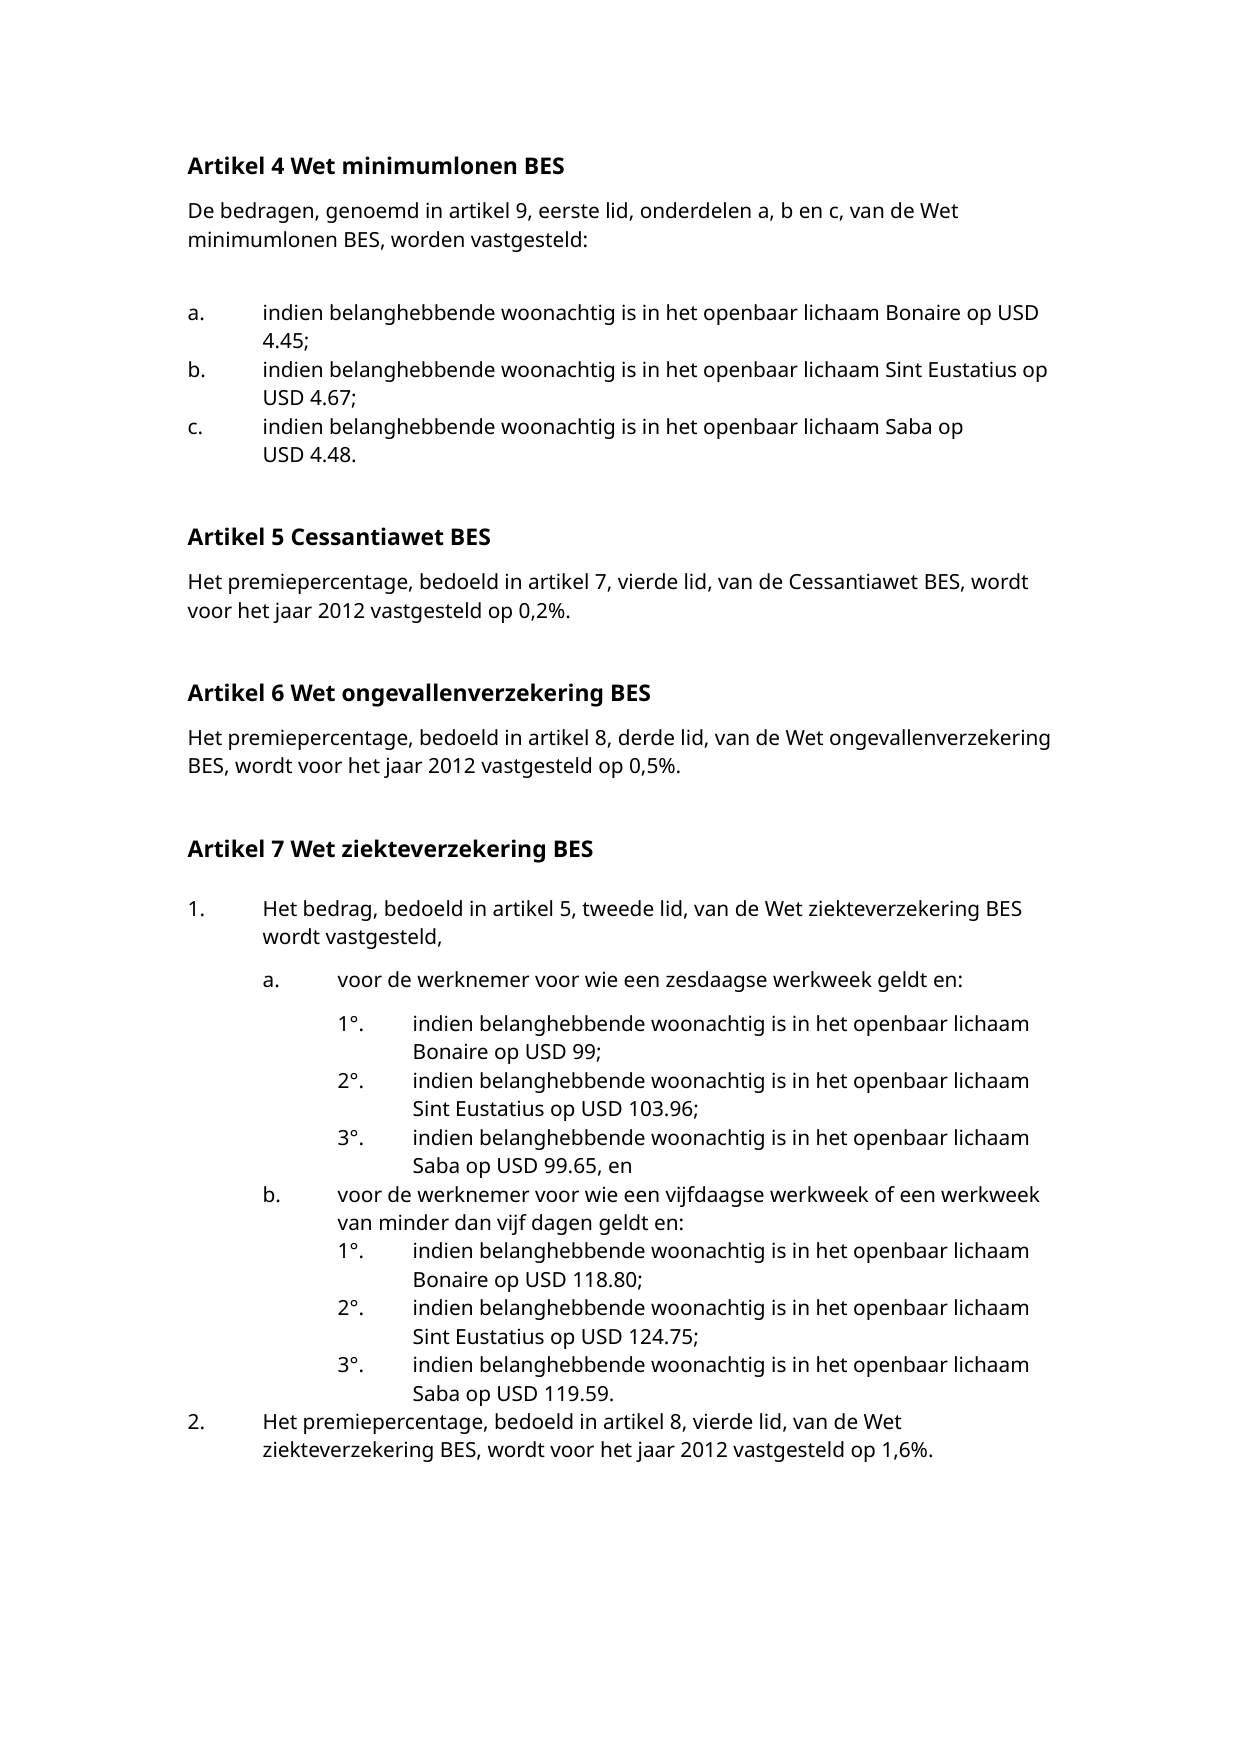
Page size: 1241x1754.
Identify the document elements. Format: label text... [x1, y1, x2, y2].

list indien belanghebbende woonachtig is in het openbaar lichaam Bonaire op USD 99; [337, 1009, 1053, 1066]
list indien belanghebbende woonachtig is in het openbaar lichaam Saba op USD 119.59. [337, 1350, 1053, 1407]
text Het premiepercentage, bedoeld in artikel 8, derde lid, van de Wet ongevallenverzekering BES, wordt voor het jaar 2012 vastgesteld op 0,5%. [187, 723, 1053, 780]
list indien belanghebbende woonachtig is in het openbaar lichaam Saba op USD 99.65, en [337, 1123, 1053, 1180]
list indien belanghebbende woonachtig is in het openbaar lichaam Sint Eustatius op USD 124.75; [337, 1293, 1053, 1350]
list voor de werknemer voor wie een vijfdaagse werkweek of een werkweek van minder dan vijf dagen geldt en: [262, 1180, 1053, 1237]
list Het bedrag, bedoeld in artikel 5, tweede lid, van de Wet ziekteverzekering BES wordt vastgesteld, [187, 894, 1053, 951]
list voor de werknemer voor wie een zesdaagse werkweek geldt en: [262, 966, 1053, 994]
list Het premiepercentage, bedoeld in artikel 8, vierde lid, van de Wet ziekteverzekering BES, wordt voor het jaar 2012 vastgesteld op 1,6%. [187, 1407, 1053, 1464]
list indien belanghebbende woonachtig is in het openbaar lichaam Saba op USD 4.48. [187, 412, 1053, 469]
text Het premiepercentage, bedoeld in artikel 7, vierde lid, van de Cessantiawet BES, wordt voor het jaar 2012 vastgesteld op 0,2%. [187, 567, 1053, 624]
text De bedragen, genoemd in artikel 9, eerste lid, onderdelen a, b en c, van de Wet minimumlonen BES, worden vastgesteld: [187, 196, 1053, 253]
subtitle Artikel 7 Wet ziekteverzekering BES [187, 832, 1053, 864]
list indien belanghebbende woonachtig is in het openbaar lichaam Sint Eustatius op USD 4.67; [187, 355, 1053, 412]
list indien belanghebbende woonachtig is in het openbaar lichaam Bonaire op USD 118.80; [337, 1237, 1053, 1293]
subtitle Artikel 6 Wet ongevallenverzekering BES [187, 677, 1053, 708]
list indien belanghebbende woonachtig is in het openbaar lichaam Sint Eustatius op USD 103.96; [337, 1066, 1053, 1123]
subtitle Artikel 5 Cessantiawet BES [187, 521, 1053, 552]
list indien belanghebbende woonachtig is in het openbaar lichaam Bonaire op USD 4.45; [187, 298, 1053, 355]
subtitle Artikel 4 Wet minimumlonen BES [187, 150, 1053, 181]
